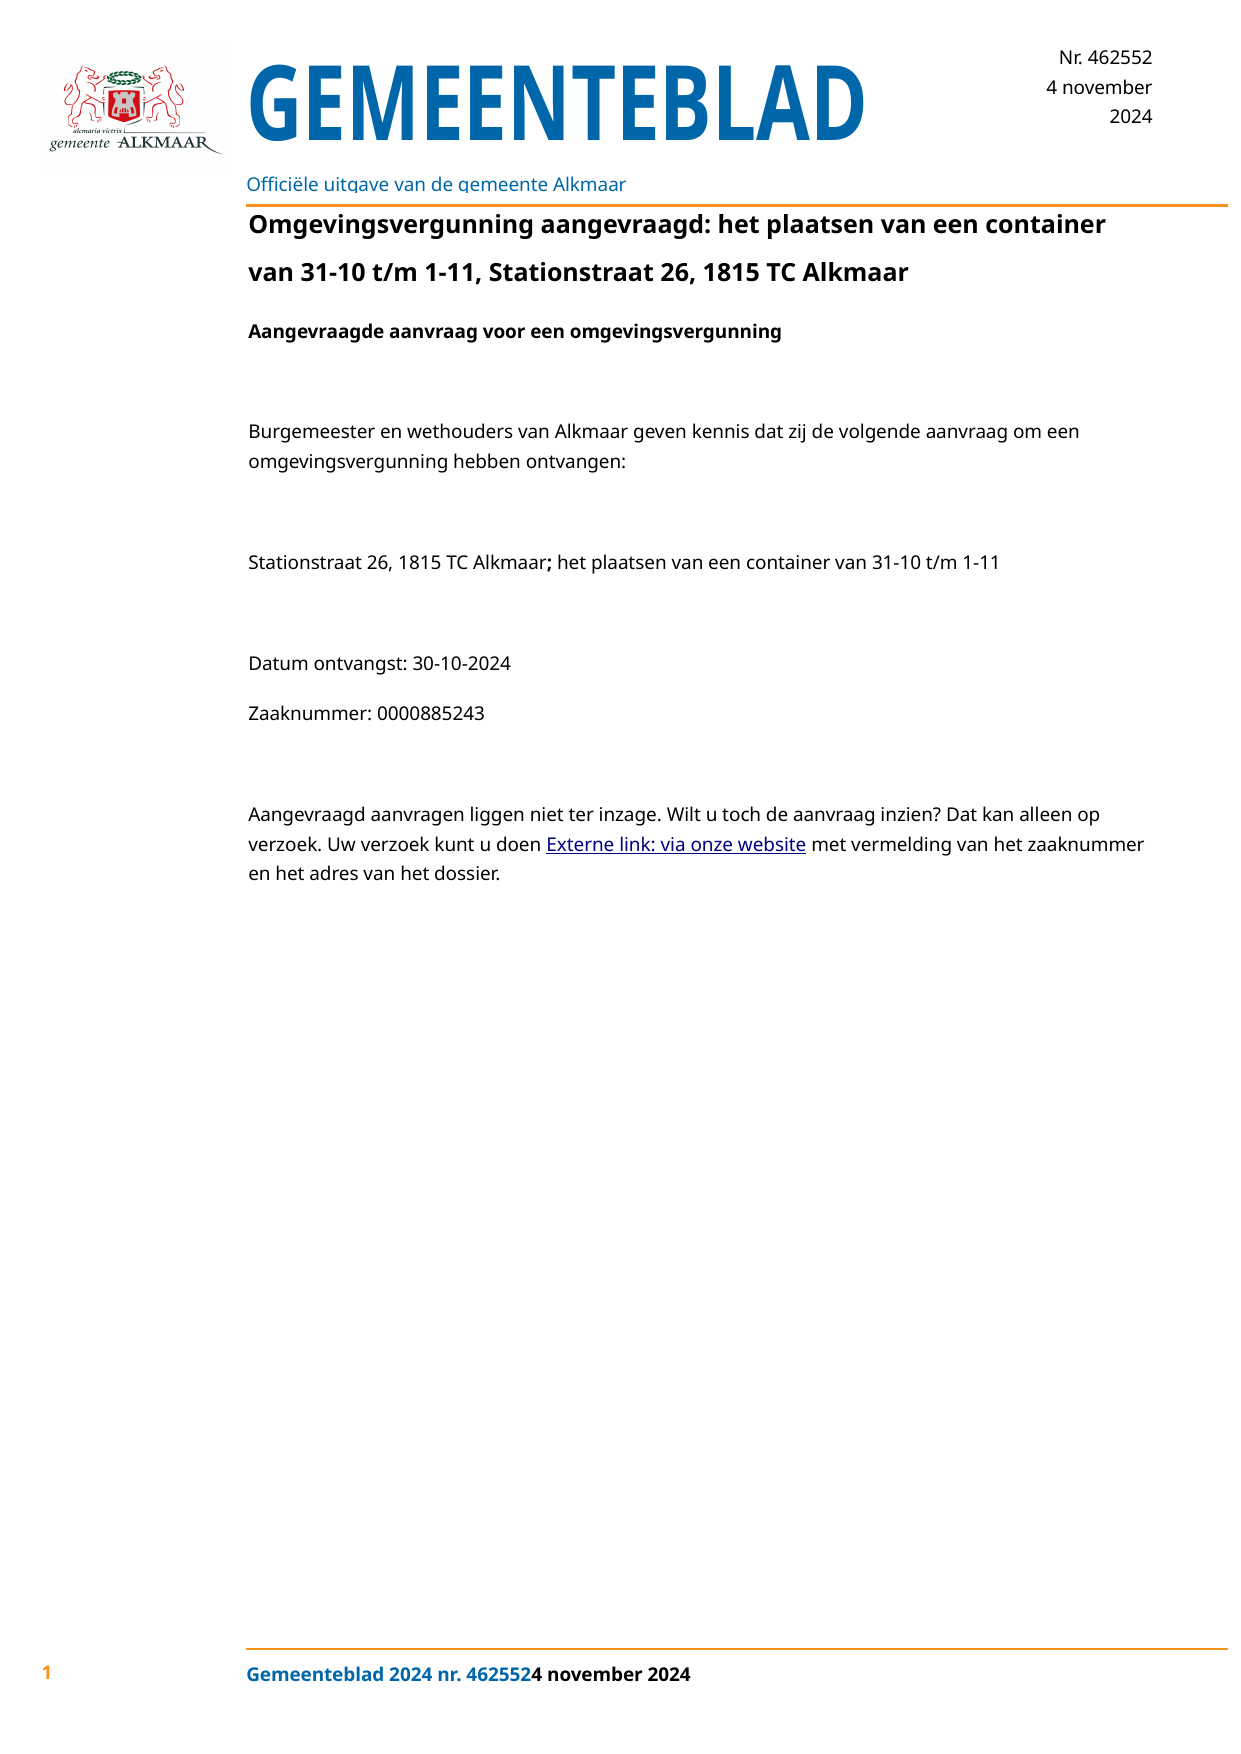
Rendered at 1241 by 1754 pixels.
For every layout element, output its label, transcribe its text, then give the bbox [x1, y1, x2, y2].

text Zaaknummer: 0000885243 [248, 700, 1152, 726]
text Aangevraagde aanvraag voor een omgevingsvergunning [248, 318, 1152, 344]
text Datum ontvangst: 30-10-2024 [248, 650, 1152, 676]
picture [41, 47, 231, 172]
text Aangevraagd aanvragen liggen niet ter inzage. Wilt u toch de aanvraag inzien? Dat kan alleen op verzoek. Uw verzoek kunt u doen Externe link: via onze website met vermelding van het zaaknummer en het adres van het dossier. [248, 801, 1152, 886]
text Stationstraat 26, 1815 TC Alkmaar; het plaatsen van een container van 31-10 t/m 1-11 [248, 549, 1152, 575]
text Omgevingsvergunning aangevraagd: het plaatsen van een container van 31-10 t/m 1-11, Stationstraat 26, 1815 TC Alkmaar [248, 207, 1152, 288]
text Burgemeester en wethouders van Alkmaar geven kennis dat zij de volgende aanvraag om een omgevingsvergunning hebben ontvangen: [248, 419, 1152, 474]
